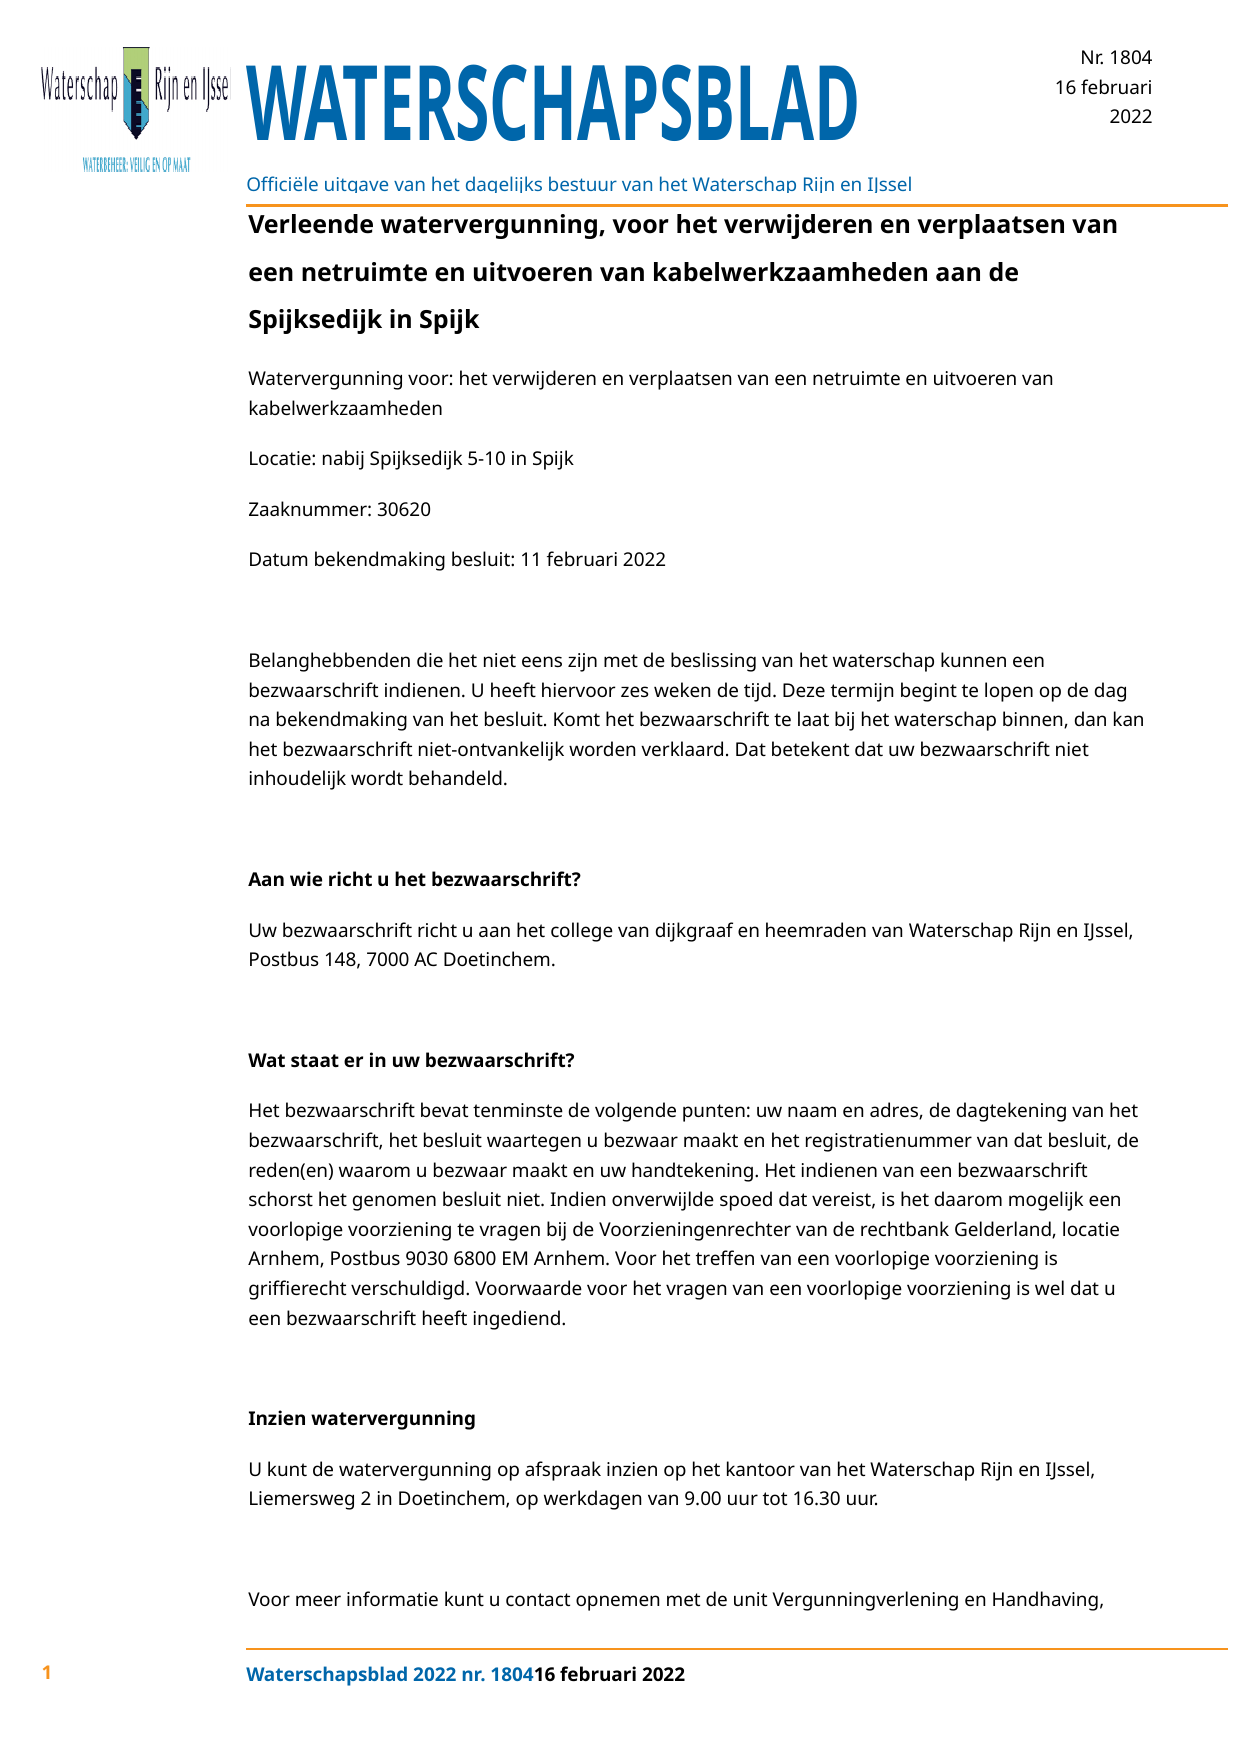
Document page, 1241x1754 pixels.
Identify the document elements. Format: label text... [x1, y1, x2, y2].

text Aan wie richt u het bezwaarschrift? [248, 866, 1152, 892]
text Voor meer informatie kunt u contact opnemen met de unit Vergunningverlening en Handhaving, [248, 1586, 1152, 1612]
text Watervergunning voor: het verwijderen en verplaatsen van een netruimte en uitvoeren van kabelwerkzaamheden [248, 366, 1152, 421]
text Verleende watervergunning, voor het verwijderen en verplaatsen van een netruimte en uitvoeren van kabelwerkzaamheden aan de Spijksedijk in Spijk [248, 207, 1152, 336]
text Datum bekendmaking besluit: 11 februari 2022 [248, 546, 1152, 572]
text Het bezwaarschrift bevat tenminste de volgende punten: uw naam en adres, de dagtekening van het bezwaarschrift, het besluit waartegen u bezwaar maakt en het registratienummer van dat besluit, de reden(en) waarom u bezwaar maakt en uw handtekening. Het indienen van een bezwaarschrift schorst het genomen besluit niet. Indien onverwijlde spoed dat vereist, is het daarom mogelijk een voorlopige voorziening te vragen bij de Voorzieningenrechter van de rechtbank Gelderland, locatie Arnhem, Postbus 9030 6800 EM Arnhem. Voor het treffen van een voorlopige voorziening is griffierecht verschuldigd. Voorwaarde voor het vragen van een voorlopige voorziening is wel dat u een bezwaarschrift heeft ingediend. [248, 1098, 1152, 1330]
text Belanghebbenden die het niet eens zijn met de beslissing van het waterschap kunnen een bezwaarschrift indienen. U heeft hiervoor zes weken de tijd. Deze termijn begint te lopen op de dag na bekendmaking van het besluit. Komt het bezwaarschrift te laat bij het waterschap binnen, dan kan het bezwaarschrift niet-ontvankelijk worden verklaard. Dat betekent dat uw bezwaarschrift niet inhoudelijk wordt behandeld. [248, 647, 1152, 791]
text U kunt de watervergunning op afspraak inzien op het kantoor van het Waterschap Rijn en IJssel, Liemersweg 2 in Doetinchem, op werkdagen van 9.00 uur tot 16.30 uur. [248, 1456, 1152, 1511]
text Locatie: nabij Spijksedijk 5-10 in Spijk [248, 446, 1152, 471]
picture [41, 47, 231, 172]
text Zaaknummer: 30620 [248, 496, 1152, 522]
text Uw bezwaarschrift richt u aan het college van dijkgraaf en heemraden van Waterschap Rijn en IJssel, Postbus 148, 7000 AC Doetinchem. [248, 917, 1152, 972]
text Inzien watervergunning [248, 1406, 1152, 1431]
text Wat staat er in uw bezwaarschrift? [248, 1047, 1152, 1073]
